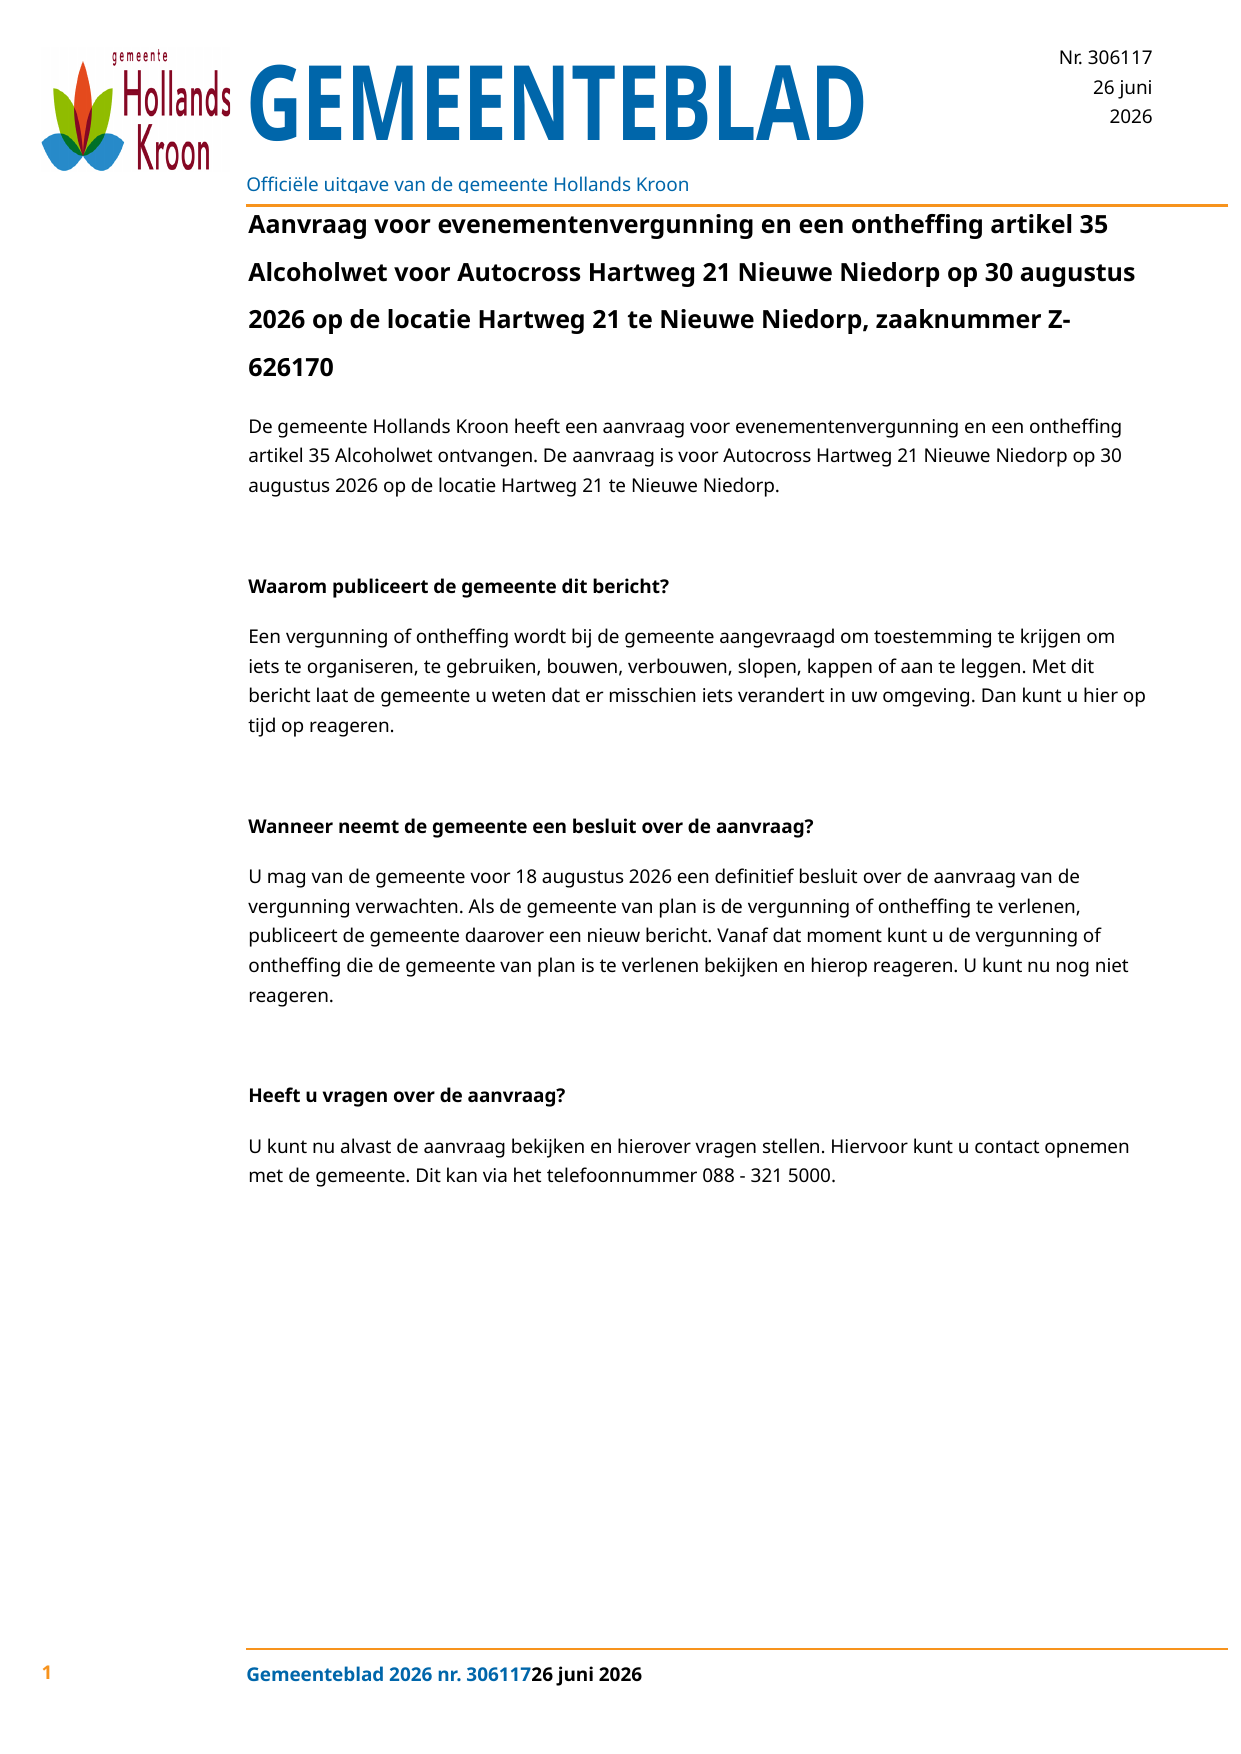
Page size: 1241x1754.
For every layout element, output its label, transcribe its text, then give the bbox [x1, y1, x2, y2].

picture [41, 47, 231, 172]
text Aanvraag voor evenementenvergunning en een ontheffing artikel 35 Alcoholwet voor Autocross Hartweg 21 Nieuwe Niedorp op 30 augustus 2026 op de locatie Hartweg 21 te Nieuwe Niedorp, zaaknummer Z-626170 [248, 207, 1152, 384]
text Heeft u vragen over de aanvraag? [248, 1083, 1152, 1108]
text De gemeente Hollands Kroon heeft een aanvraag voor evenementenvergunning en een ontheffing artikel 35 Alcoholwet ontvangen. De aanvraag is voor Autocross Hartweg 21 Nieuwe Niedorp op 30 augustus 2026 op de locatie Hartweg 21 te Nieuwe Niedorp. [248, 413, 1152, 498]
text Een vergunning of ontheffing wordt bij de gemeente aangevraagd om toestemming te krijgen om iets te organiseren, te gebruiken, bouwen, verbouwen, slopen, kappen of aan te leggen. Met dit bericht laat de gemeente u weten dat er misschien iets verandert in uw omgeving. Dan kunt u hier op tijd op reageren. [248, 623, 1152, 738]
text U kunt nu alvast de aanvraag bekijken en hierover vragen stellen. Hiervoor kunt u contact opnemen met de gemeente. Dit kan via het telefoonnummer 088 - 321 5000. [248, 1133, 1152, 1188]
text Waarom publiceert de gemeente dit bericht? [248, 573, 1152, 599]
text Wanneer neemt de gemeente een besluit over de aanvraag? [248, 813, 1152, 839]
text U mag van de gemeente voor 18 augustus 2026 een definitief besluit over de aanvraag van de vergunning verwachten. Als de gemeente van plan is de vergunning of ontheffing te verlenen, publiceert de gemeente daarover een nieuw bericht. Vanaf dat moment kunt u de vergunning of ontheffing die de gemeente van plan is te verlenen bekijken en hierop reageren. U kunt nu nog niet reageren. [248, 863, 1152, 1008]
